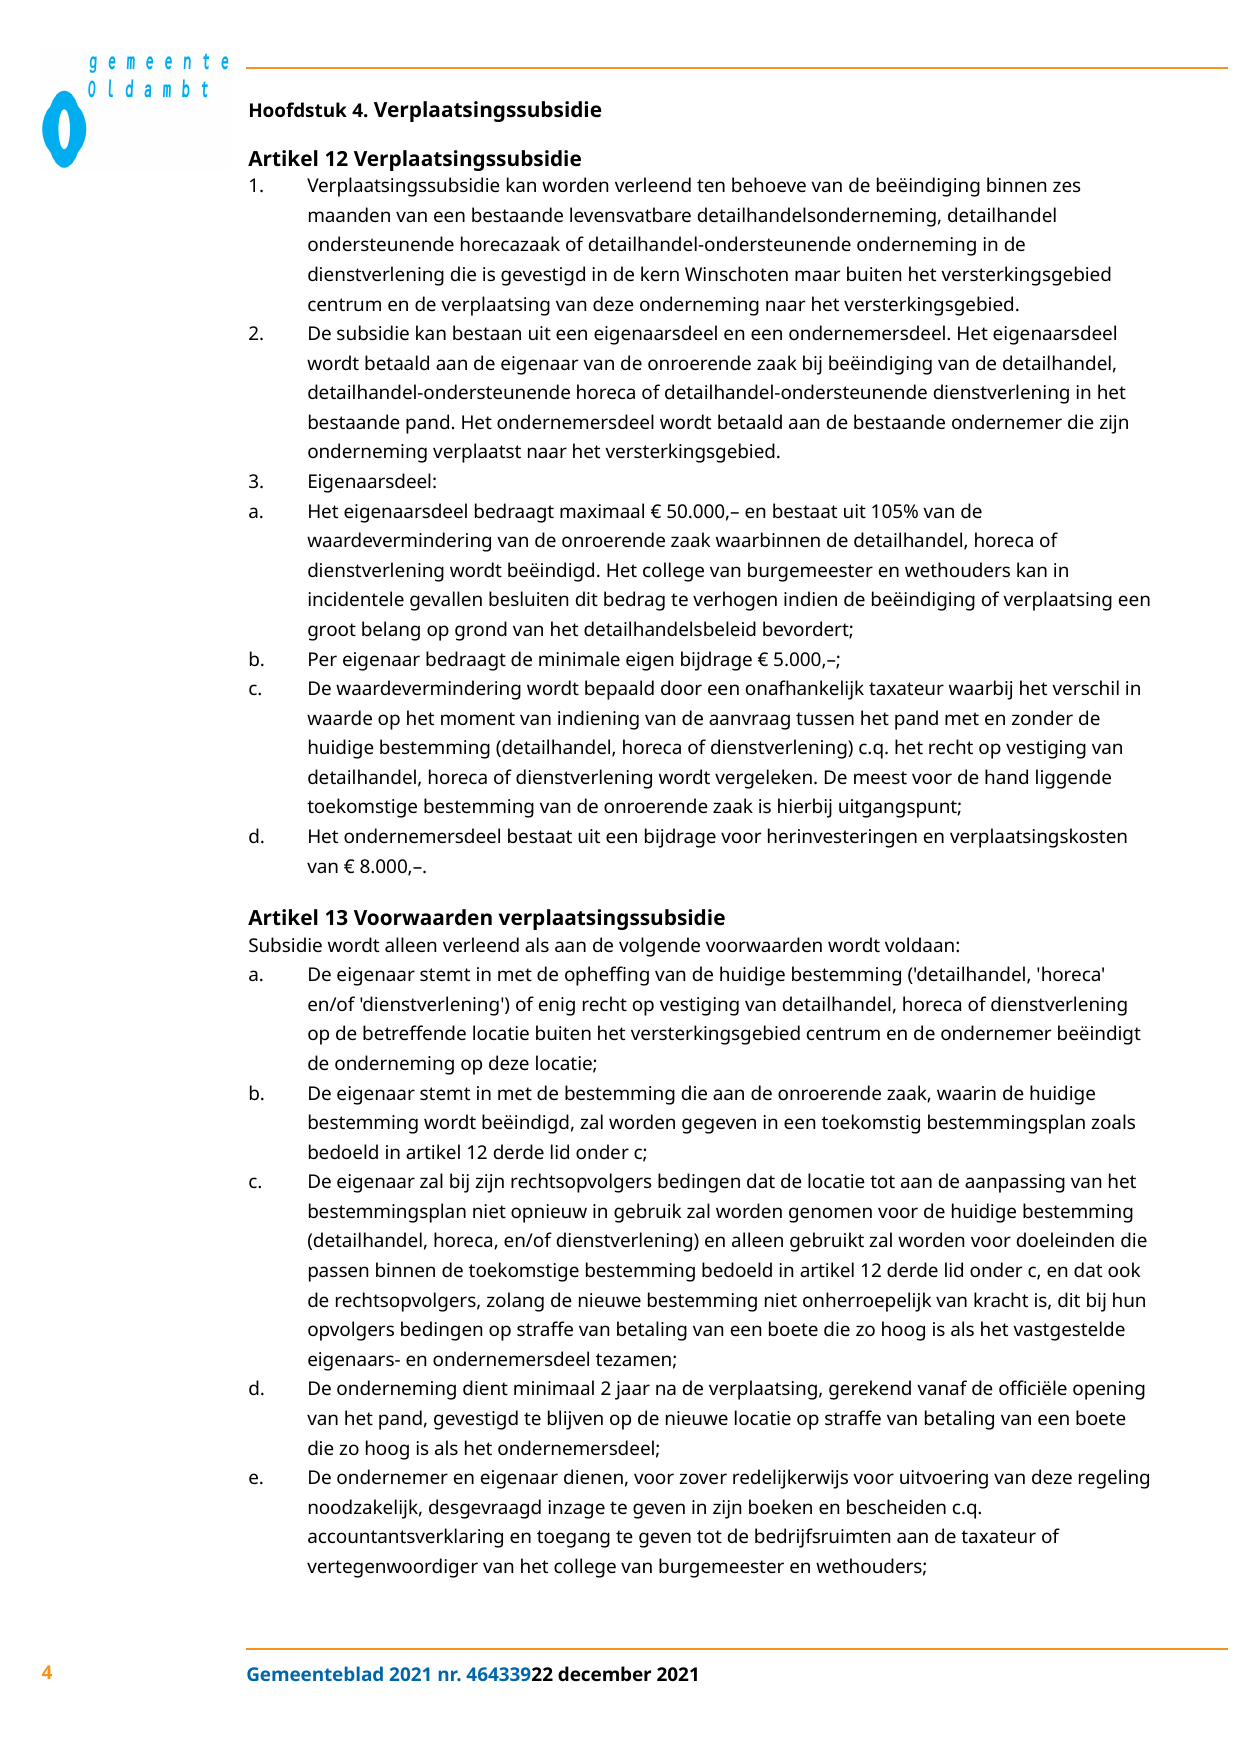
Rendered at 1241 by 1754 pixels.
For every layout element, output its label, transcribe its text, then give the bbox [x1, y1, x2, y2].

list De subsidie kan bestaan uit een eigenaarsdeel en een ondernemersdeel. Het eigenaarsdeel wordt betaald aan de eigenaar van de onroerende zaak bij beëindiging van de detailhandel, detailhandel-ondersteunende horeca of detailhandel-ondersteunende dienstverlening in het bestaande pand. Het ondernemersdeel wordt betaald aan de bestaande ondernemer die zijn onderneming verplaatst naar het versterkingsgebied. [248, 320, 1152, 464]
text Artikel 13 Voorwaarden verplaatsingssubsidie [248, 903, 1152, 932]
list De eigenaar zal bij zijn rechtsopvolgers bedingen dat de locatie tot aan de aanpassing van het bestemmingsplan niet opnieuw in gebruik zal worden genomen voor de huidige bestemming (detailhandel, horeca, en/of dienstverlening) en alleen gebruikt zal worden voor doeleinden die passen binnen de toekomstige bestemming bedoeld in artikel 12 derde lid onder c, en dat ook de rechtsopvolgers, zolang de nieuwe bestemming niet onherroepelijk van kracht is, dit bij hun opvolgers bedingen op straffe van betaling van een boete die zo hoog is als het vastgestelde eigenaars- en ondernemersdeel tezamen; [248, 1168, 1152, 1372]
list Eigenaarsdeel: [248, 468, 1152, 494]
picture [41, 47, 231, 172]
list Verplaatsingssubsidie kan worden verleend ten behoeve van de beëindiging binnen zes maanden van een bestaande levensvatbare detailhandelsonderneming, detailhandel ondersteunende horecazaak of detailhandel-ondersteunende onderneming in de dienstverlening die is gevestigd in de kern Winschoten maar buiten het versterkingsgebied centrum en de verplaatsing van deze onderneming naar het versterkingsgebied. [248, 172, 1152, 317]
text Subsidie wordt alleen verleend als aan de volgende voorwaarden wordt voldaan: [248, 932, 1152, 957]
text Hoofdstuk 4. Verplaatsingssubsidie [248, 95, 1152, 123]
text Artikel 12 Verplaatsingssubsidie [248, 144, 1152, 172]
list De eigenaar stemt in met de opheffing van de huidige bestemming ('detailhandel, 'horeca' en/of 'dienstverlening') of enig recht op vestiging van detailhandel, horeca of dienstverlening op de betreffende locatie buiten het versterkingsgebied centrum en de ondernemer beëindigt de onderneming op deze locatie; [248, 961, 1152, 1076]
list De eigenaar stemt in met de bestemming die aan de onroerende zaak, waarin de huidige bestemming wordt beëindigd, zal worden gegeven in een toekomstig bestemmingsplan zoals bedoeld in artikel 12 derde lid onder c; [248, 1080, 1152, 1164]
list De waardevermindering wordt bepaald door een onafhankelijk taxateur waarbij het verschil in waarde op het moment van indiening van de aanvraag tussen het pand met en zonder de huidige bestemming (detailhandel, horeca of dienstverlening) c.q. het recht op vestiging van detailhandel, horeca of dienstverlening wordt vergeleken. De meest voor de hand liggende toekomstige bestemming van de onroerende zaak is hierbij uitgangspunt; [248, 675, 1152, 819]
list Het ondernemersdeel bestaat uit een bijdrage voor herinvesteringen en verplaatsingskosten van € 8.000,–. [248, 823, 1152, 879]
list Het eigenaarsdeel bedraagt maximaal € 50.000,– en bestaat uit 105% van de waardevermindering van de onroerende zaak waarbinnen de detailhandel, horeca of dienstverlening wordt beëindigd. Het college van burgemeester en wethouders kan in incidentele gevallen besluiten dit bedrag te verhogen indien de beëindiging of verplaatsing een groot belang op grond van het detailhandelsbeleid bevordert; [248, 498, 1152, 642]
list De onderneming dient minimaal 2 jaar na de verplaatsing, gerekend vanaf de officiële opening van het pand, gevestigd te blijven op de nieuwe locatie op straffe van betaling van een boete die zo hoog is als het ondernemersdeel; [248, 1376, 1152, 1460]
list De ondernemer en eigenaar dienen, voor zover redelijkerwijs voor uitvoering van deze regeling noodzakelijk, desgevraagd inzage te geven in zijn boeken en bescheiden c.q. accountantsverklaring en toegang te geven tot de bedrijfsruimten aan de taxateur of vertegenwoordiger van het college van burgemeester en wethouders; [248, 1464, 1152, 1579]
list Per eigenaar bedraagt de minimale eigen bijdrage € 5.000,–; [248, 646, 1152, 672]
